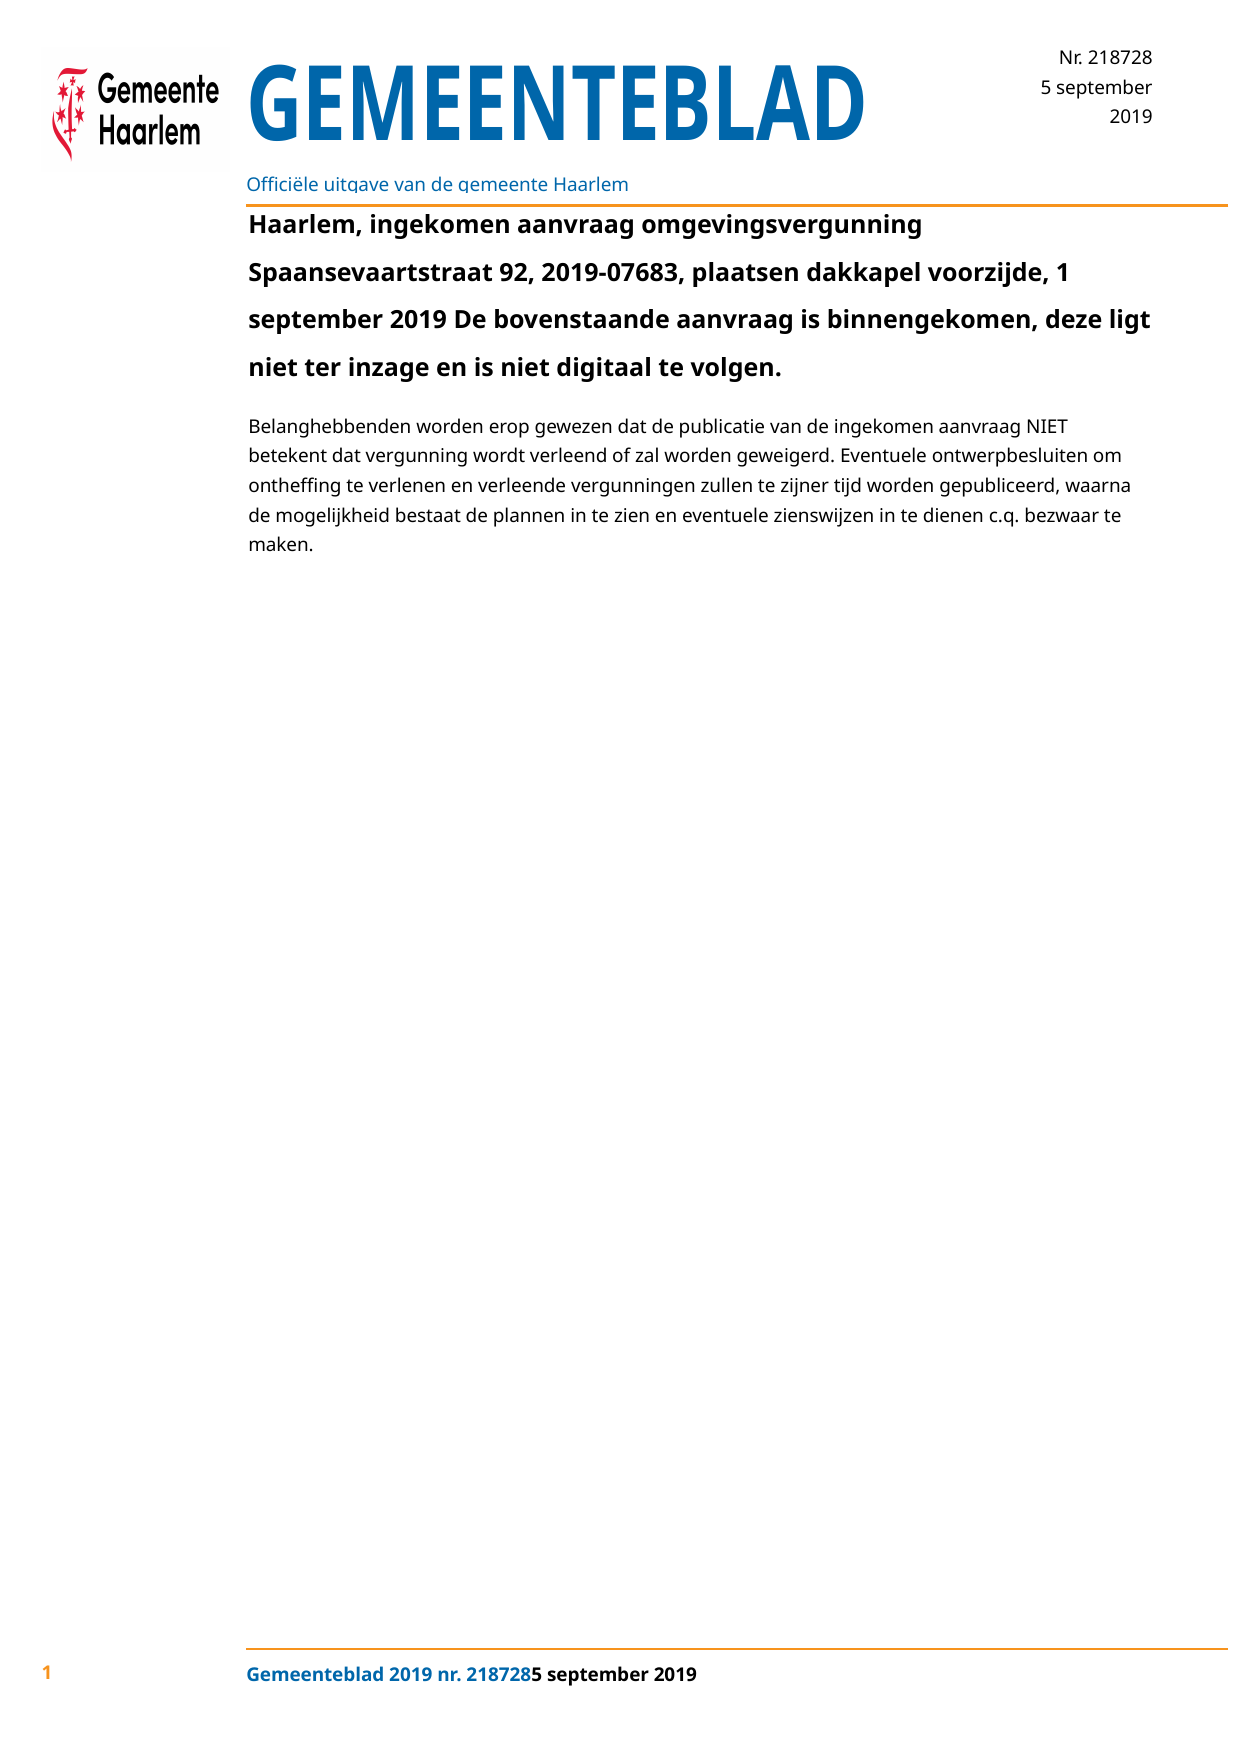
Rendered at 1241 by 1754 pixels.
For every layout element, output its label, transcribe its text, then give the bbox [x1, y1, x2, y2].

text Belanghebbenden worden erop gewezen dat de publicatie van de ingekomen aanvraag NIET betekent dat vergunning wordt verleend of zal worden geweigerd. Eventuele ontwerpbesluiten om ontheffing te verlenen en verleende vergunningen zullen te zijner tijd worden gepubliceerd, waarna de mogelijkheid bestaat de plannen in te zien en eventuele zienswijzen in te dienen c.q. bezwaar te maken. [248, 413, 1152, 557]
picture [41, 47, 231, 172]
text Haarlem, ingekomen aanvraag omgevingsvergunning Spaansevaartstraat 92, 2019-07683, plaatsen dakkapel voorzijde, 1 september 2019 De bovenstaande aanvraag is binnengekomen, deze ligt niet ter inzage en is niet digitaal te volgen. [248, 207, 1152, 384]
